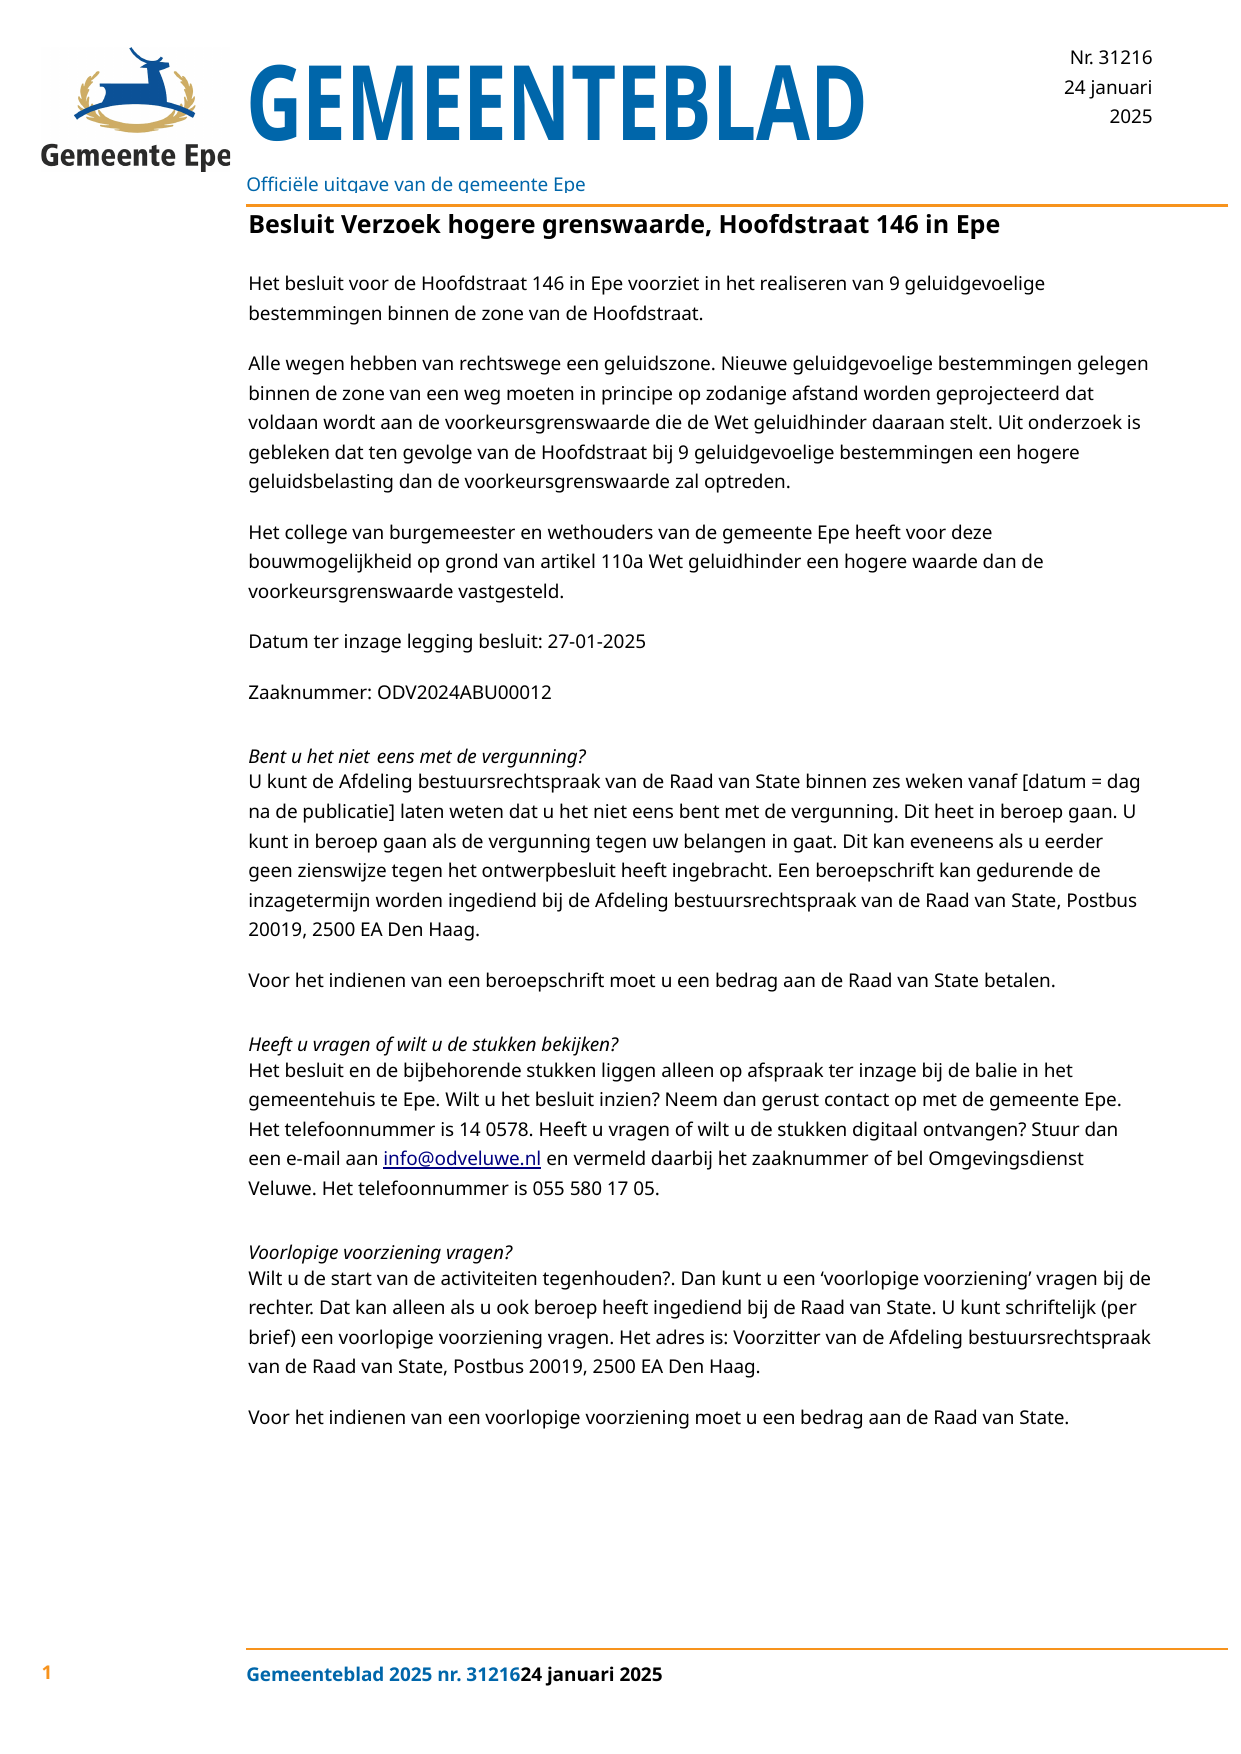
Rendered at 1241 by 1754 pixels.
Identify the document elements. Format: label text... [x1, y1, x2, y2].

text Voor het indienen van een beroepschrift moet u een bedrag aan de Raad van State betalen. [248, 967, 1152, 993]
text Het college van burgemeester en wethouders van de gemeente Epe heeft voor deze bouwmogelijkheid op grond van artikel 110a Wet geluidhinder een hogere waarde dan de voorkeursgrenswaarde vastgesteld. [248, 519, 1152, 604]
text U kunt de Afdeling bestuursrechtspraak van de Raad van State binnen zes weken vanaf [datum = dag na de publicatie] laten weten dat u het niet eens bent met de vergunning. Dit heet in beroep gaan. U kunt in beroep gaan als de vergunning tegen uw belangen in gaat. Dit kan eveneens als u eerder geen zienswijze tegen het ontwerpbesluit heeft ingebracht. Een beroepschrift kan gedurende de inzagetermijn worden ingediend bij de Afdeling bestuursrechtspraak van de Raad van State, Postbus 20019, 2500 EA Den Haag. [248, 769, 1152, 942]
text Datum ter inzage legging besluit: 27-01-2025 [248, 629, 1152, 654]
text Besluit Verzoek hogere grenswaarde, Hoofdstraat 146 in Epe [248, 207, 1152, 241]
picture [41, 47, 231, 172]
text Bent u het niet eens met de vergunning? [248, 743, 1152, 769]
text Voor het indienen van een voorlopige voorziening moet u een bedrag aan de Raad van State. [248, 1404, 1152, 1430]
text Heeft u vragen of wilt u de stukken bekijken? [248, 1031, 1152, 1057]
text Wilt u de start van de activiteiten tegenhouden?. Dan kunt u een ‘voorlopige voorziening’ vragen bij de rechter. Dat kan alleen als u ook beroep heeft ingediend bij de Raad van State. U kunt schriftelijk (per brief) een voorlopige voorziening vragen. Het adres is: Voorzitter van de Afdeling bestuursrechtspraak van de Raad van State, Postbus 20019, 2500 EA Den Haag. [248, 1265, 1152, 1379]
text Zaaknummer: ODV2024ABU00012 [248, 679, 1152, 705]
text Het besluit en de bijbehorende stukken liggen alleen op afspraak ter inzage bij de balie in het gemeentehuis te Epe. Wilt u het besluit inzien? Neem dan gerust contact op met de gemeente Epe. Het telefoonnummer is 14 0578. Heeft u vragen of wilt u de stukken digitaal ontvangen? Stuur dan een e-mail aan info@odveluwe.nl en vermeld daarbij het zaaknummer of bel Omgevingsdienst Veluwe. Het telefoonnummer is 055 580 17 05. [248, 1057, 1152, 1201]
text Alle wegen hebben van rechtswege een geluidszone. Nieuwe geluidgevoelige bestemmingen gelegen binnen de zone van een weg moeten in principe op zodanige afstand worden geprojecteerd dat voldaan wordt aan de voorkeursgrenswaarde die de Wet geluidhinder daaraan stelt. Uit onderzoek is gebleken dat ten gevolge van de Hoofdstraat bij 9 geluidgevoelige bestemmingen een hogere geluidsbelasting dan de voorkeursgrenswaarde zal optreden. [248, 350, 1152, 494]
text Het besluit voor de Hoofdstraat 146 in Epe voorziet in het realiseren van 9 geluidgevoelige bestemmingen binnen de zone van de Hoofdstraat. [248, 270, 1152, 326]
text Voorlopige voorziening vragen? [248, 1239, 1152, 1265]
